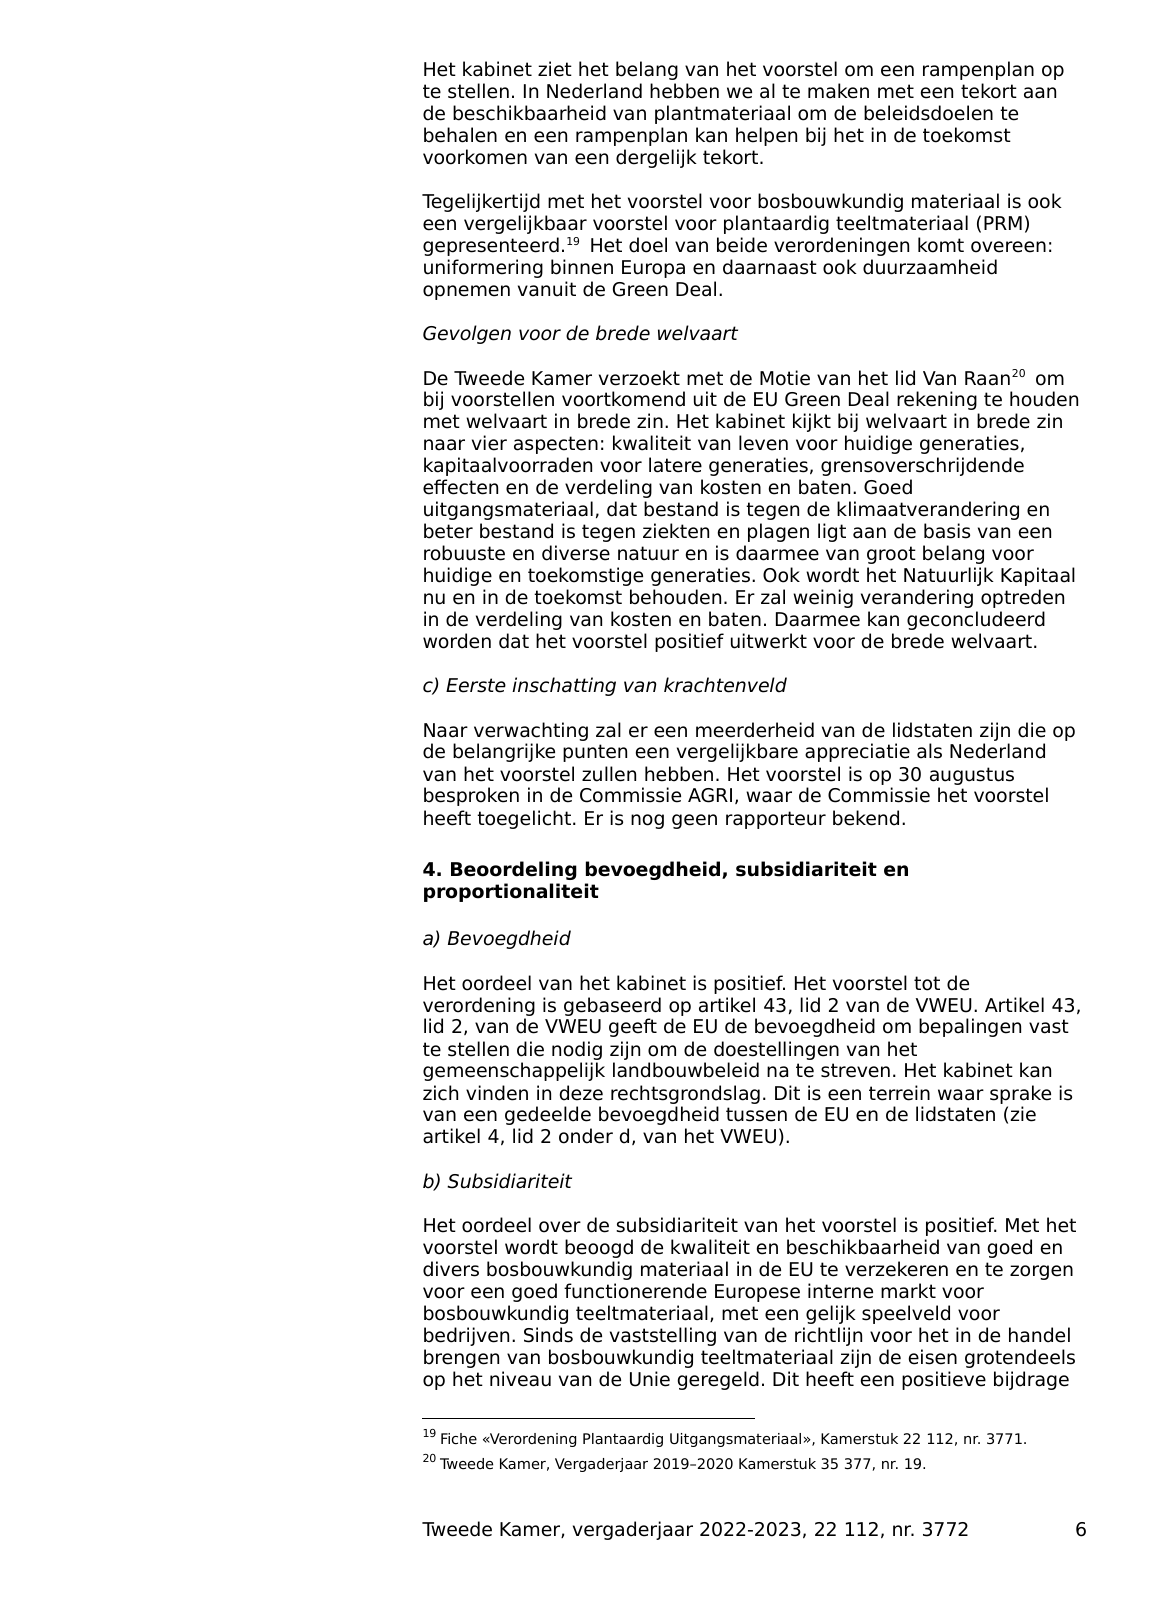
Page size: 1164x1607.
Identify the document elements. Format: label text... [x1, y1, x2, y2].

text Het oordeel over de subsidiariteit van het voorstel is positief. Met het voorstel wordt beoogd de kwaliteit en beschikbaarheid van goed en divers bosbouwkundig materiaal in de EU te verzekeren en te zorgen voor een goed functionerende Europese interne markt voor bosbouwkundig teeltmateriaal, met een gelijk speelveld voor bedrijven. Sinds de vaststelling van de richtlijn voor het in de handel brengen van bosbouwkundig teeltmateriaal zijn de eisen grotendeels op het niveau van de Unie geregeld. Dit heeft een positieve bijdrage [422, 1215, 1087, 1391]
text Tegelijkertijd met het voorstel voor bosbouwkundig materiaal is ook een vergelijkbaar voorstel voor plantaardig teeltmateriaal (PRM) gepresenteerd. Het doel van beide verordeningen komt overeen: uniformering binnen Europa en daarnaast ook duurzaamheid opnemen vanuit de Green Deal. [422, 191, 1087, 301]
subtitle a) Bevoegdheid [422, 928, 1087, 950]
text Tweede Kamer, Vergaderjaar 2019–2020 Kamerstuk 35 377, nr. 19. [422, 1452, 1087, 1474]
text Naar verwachting zal er een meerderheid van de lidstaten zijn die op de belangrijke punten een vergelijkbare appreciatie als Nederland van het voorstel zullen hebben. Het voorstel is op 30 augustus besproken in de Commissie AGRI, waar de Commissie het voorstel heeft toegelicht. Er is nog geen rapporteur bekend. [422, 719, 1087, 829]
text Het kabinet ziet het belang van het voorstel om een rampenplan op te stellen. In Nederland hebben we al te maken met een tekort aan de beschikbaarheid van plantmateriaal om de beleidsdoelen te behalen en een rampenplan kan helpen bij het in de toekomst voorkomen van een dergelijk tekort. [422, 59, 1087, 169]
text De Tweede Kamer verzoekt met de Motie van het lid Van Raan om bij voorstellen voortkomend uit de EU Green Deal rekening te houden met welvaart in brede zin. Het kabinet kijkt bij welvaart in brede zin naar vier aspecten: kwaliteit van leven voor huidige generaties, kapitaalvoorraden voor latere generaties, grensoverschrijdende effecten en de verdeling van kosten en baten. Goed uitgangsmateriaal, dat bestand is tegen de klimaatverandering en beter bestand is tegen ziekten en plagen ligt aan de basis van een robuuste en diverse natuur en is daarmee van groot belang voor huidige en toekomstige generaties. Ook wordt het Natuurlijk Kapitaal nu en in de toekomst behouden. Er zal weinig verandering optreden in de verdeling van kosten en baten. Daarmee kan geconcludeerd worden dat het voorstel positief uitwerkt voor de brede welvaart. [422, 367, 1087, 653]
text Fiche «Verordening Plantaardig Uitgangsmateriaal», Kamerstuk 22 112, nr. 3771. [422, 1427, 1087, 1449]
subtitle b) Subsidiariteit [422, 1171, 1087, 1192]
subtitle Gevolgen voor de brede welvaart [422, 323, 1087, 345]
subtitle 4. Beoordeling bevoegdheid, subsidiariteit en proportionaliteit [422, 859, 1087, 903]
subtitle c) Eerste inschatting van krachtenveld [422, 675, 1087, 697]
text Het oordeel van het kabinet is positief. Het voorstel tot de verordening is gebaseerd op artikel 43, lid 2 van de VWEU. Artikel 43, lid 2, van de VWEU geeft de EU de bevoegdheid om bepalingen vast te stellen die nodig zijn om de doestellingen van het gemeenschappelijk landbouwbeleid na te streven. Het kabinet kan zich vinden in deze rechtsgrondslag. Dit is een terrein waar sprake is van een gedeelde bevoegdheid tussen de EU en de lidstaten (zie artikel 4, lid 2 onder d, van het VWEU). [422, 972, 1087, 1148]
